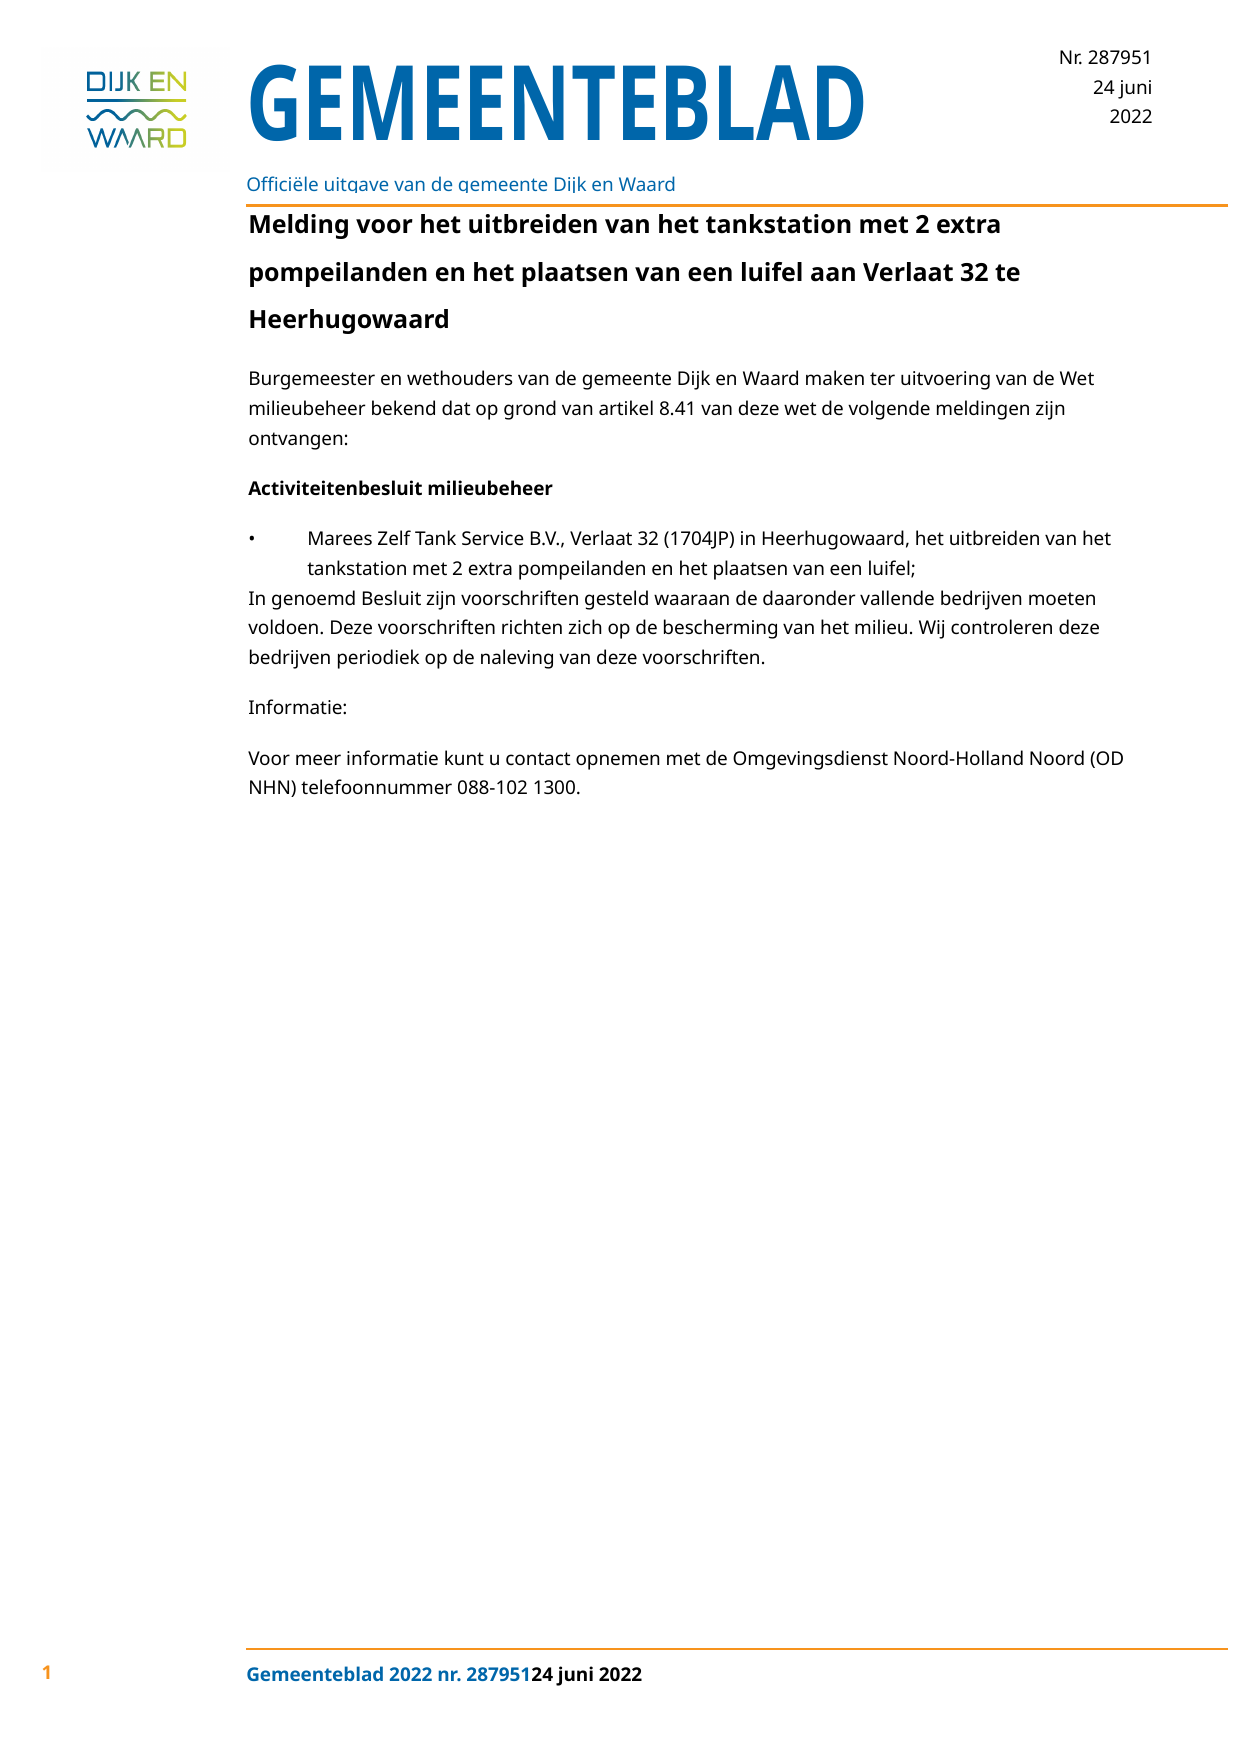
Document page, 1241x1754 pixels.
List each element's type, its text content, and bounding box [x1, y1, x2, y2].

text Voor meer informatie kunt u contact opnemen met de Omgevingsdienst Noord-Holland Noord (OD NHN) telefoonnummer 088-102 1300. [248, 745, 1152, 800]
text Burgemeester en wethouders van de gemeente Dijk en Waard maken ter uitvoering van de Wet milieubeheer bekend dat op grond van artikel 8.41 van deze wet de volgende meldingen zijn ontvangen: [248, 366, 1152, 450]
text In genoemd Besluit zijn voorschriften gesteld waaraan de daaronder vallende bedrijven moeten voldoen. Deze voorschriften richten zich op de bescherming van het milieu. Wij controleren deze bedrijven periodiek op de naleving van deze voorschriften. [248, 585, 1152, 669]
text Activiteitenbesluit milieubeheer [248, 475, 1152, 501]
text Melding voor het uitbreiden van het tankstation met 2 extra pompeilanden en het plaatsen van een luifel aan Verlaat 32 te Heerhugowaard [248, 207, 1152, 336]
list Marees Zelf Tank Service B.V., Verlaat 32 (1704JP) in Heerhugowaard, het uitbreiden van het tankstation met 2 extra pompeilanden en het plaatsen van een luifel; [248, 526, 1152, 581]
picture [41, 47, 231, 172]
text Informatie: [248, 694, 1152, 720]
